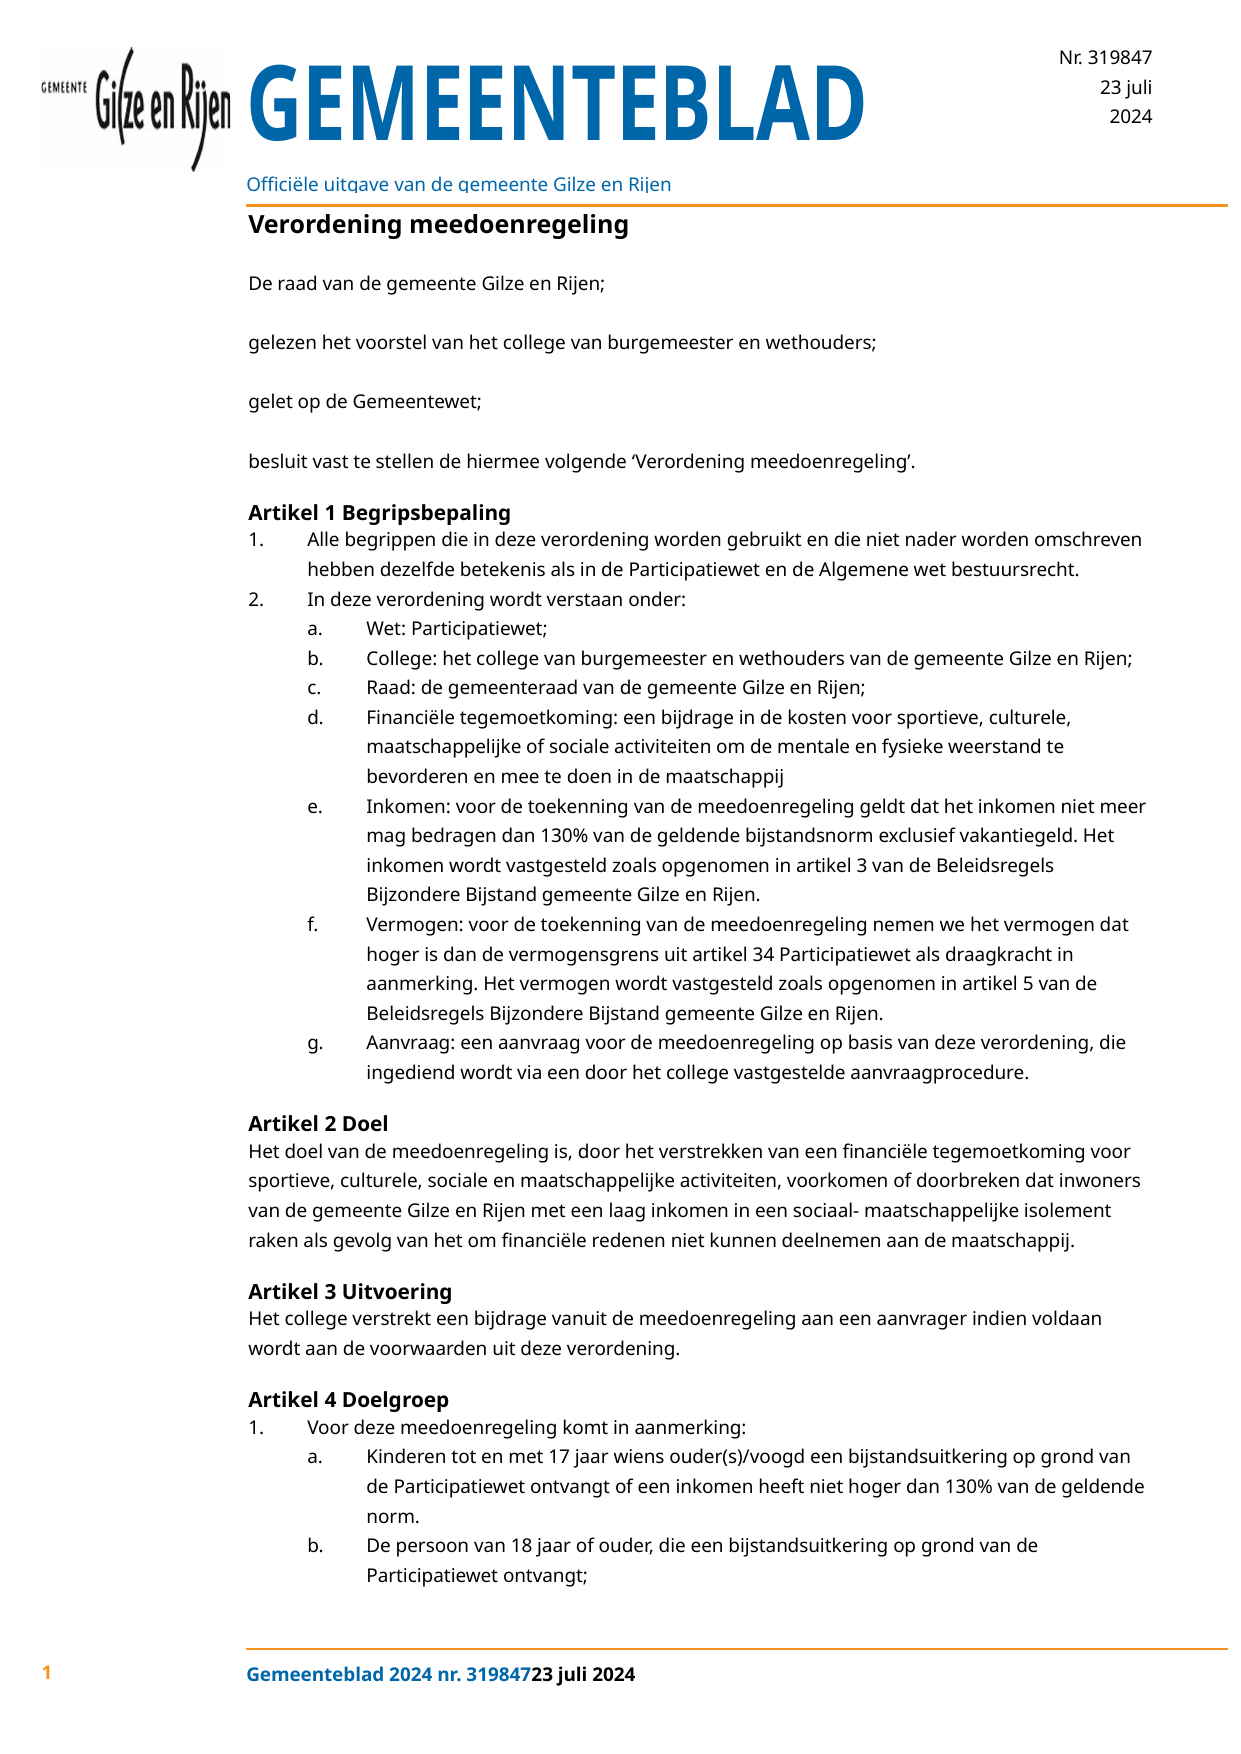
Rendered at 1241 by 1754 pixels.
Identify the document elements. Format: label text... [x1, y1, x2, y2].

text gelezen het voorstel van het college van burgemeester en wethouders; [248, 329, 1152, 355]
list Aanvraag: een aanvraag voor de meedoenregeling op basis van deze verordening, die ingediend wordt via een door het college vastgestelde aanvraagprocedure. [307, 1029, 1152, 1085]
list Wet: Participatiewet; [307, 615, 1152, 641]
text De raad van de gemeente Gilze en Rijen; [248, 270, 1152, 296]
text Artikel 2 Doel [248, 1109, 1152, 1138]
text Artikel 3 Uitvoering [248, 1277, 1152, 1306]
list Inkomen: voor de toekenning van de meedoenregeling geldt dat het inkomen niet meer mag bedragen dan 130% van de geldende bijstandsnorm exclusief vakantiegeld. Het inkomen wordt vastgesteld zoals opgenomen in artikel 3 van de Beleidsregels Bijzondere Bijstand gemeente Gilze en Rijen. [307, 793, 1152, 907]
text Artikel 4 Doelgroep [248, 1386, 1152, 1414]
text besluit vast te stellen de hiermee volgende ‘Verordening meedoenregeling’. [248, 448, 1152, 473]
list Kinderen tot en met 17 jaar wiens ouder(s)/voogd een bijstandsuitkering op grond van de Participatiewet ontvangt of een inkomen heeft niet hoger dan 130% van de geldende norm. [307, 1444, 1152, 1528]
text Het college verstrekt een bijdrage vanuit de meedoenregeling aan een aanvrager indien voldaan wordt aan de voorwaarden uit deze verordening. [248, 1306, 1152, 1361]
text Het doel van de meedoenregeling is, door het verstrekken van een financiële tegemoetkoming voor sportieve, culturele, sociale en maatschappelijke activiteiten, voorkomen of doorbreken dat inwoners van de gemeente Gilze en Rijen met een laag inkomen in een sociaal- maatschappelijke isolement raken als gevolg van het om financiële redenen niet kunnen deelnemen aan de maatschappij. [248, 1138, 1152, 1252]
text Verordening meedoenregeling [248, 207, 1152, 241]
list Financiële tegemoetkoming: een bijdrage in de kosten voor sportieve, culturele, maatschappelijke of sociale activiteiten om de mentale en fysieke weerstand te bevorderen en mee te doen in de maatschappij [307, 704, 1152, 789]
text gelet op de Gemeentewet; [248, 389, 1152, 414]
list Voor deze meedoenregeling komt in aanmerking: [248, 1414, 1152, 1440]
list De persoon van 18 jaar of ouder, die een bijstandsuitkering op grond van de Participatiewet ontvangt; [307, 1532, 1152, 1588]
list Raad: de gemeenteraad van de gemeente Gilze en Rijen; [307, 674, 1152, 700]
list Alle begrippen die in deze verordening worden gebruikt en die niet nader worden omschreven hebben dezelfde betekenis als in de Participatiewet en de Algemene wet bestuursrecht. [248, 527, 1152, 582]
text Artikel 1 Begripsbepaling [248, 498, 1152, 527]
list College: het college van burgemeester en wethouders van de gemeente Gilze en Rijen; [307, 645, 1152, 671]
picture [41, 47, 231, 172]
list Vermogen: voor de toekenning van de meedoenregeling nemen we het vermogen dat hoger is dan de vermogensgrens uit artikel 34 Participatiewet als draagkracht in aanmerking. Het vermogen wordt vastgesteld zoals opgenomen in artikel 5 van de Beleidsregels Bijzondere Bijstand gemeente Gilze en Rijen. [307, 911, 1152, 1026]
list In deze verordening wordt verstaan onder: [248, 586, 1152, 612]
